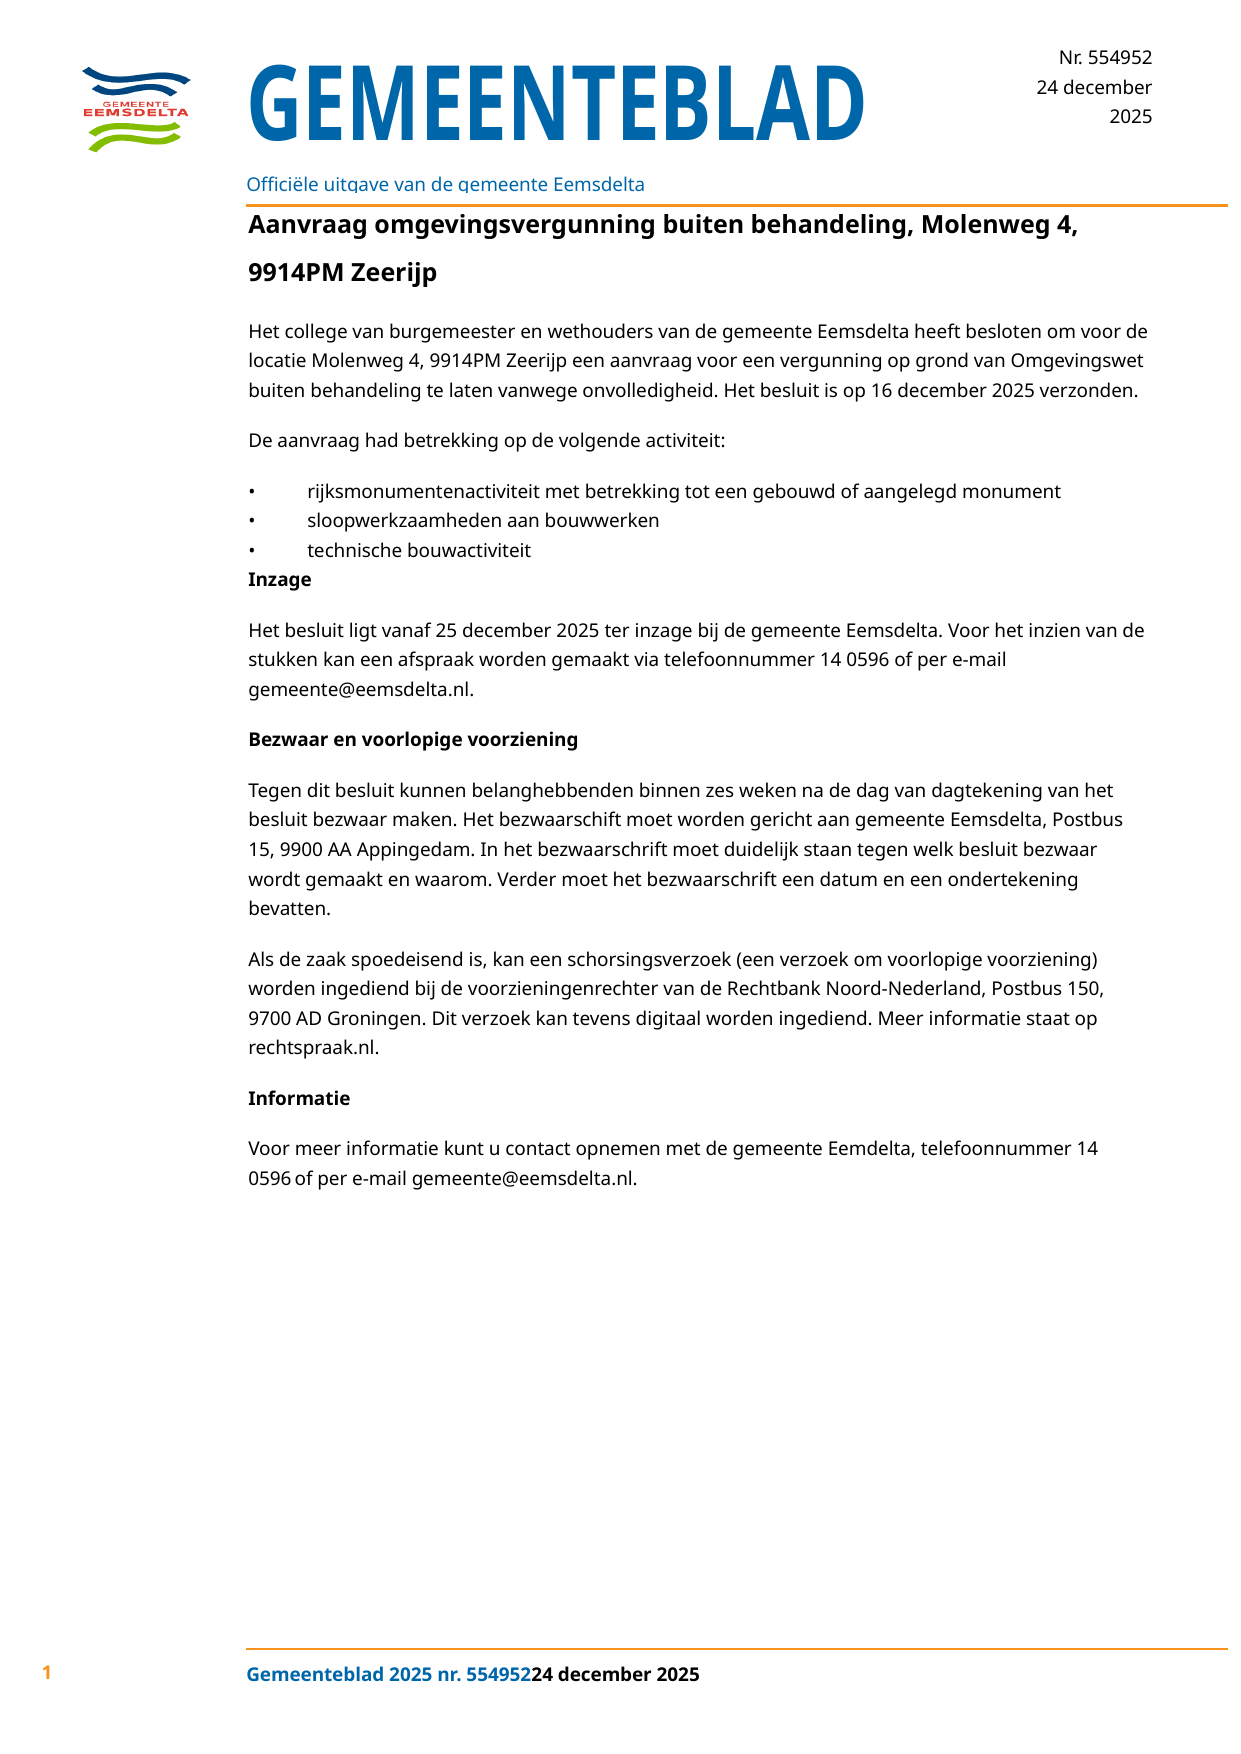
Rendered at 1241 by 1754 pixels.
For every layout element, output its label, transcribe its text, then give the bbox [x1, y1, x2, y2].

text Bezwaar en voorlopige voorziening [248, 727, 1152, 752]
text Voor meer informatie kunt u contact opnemen met de gemeente Eemdelta, telefoonnummer 14 0596 of per e-mail gemeente@eemsdelta.nl. [248, 1135, 1152, 1191]
list technische bouwactiviteit [248, 537, 1152, 563]
list sloopwerkzaamheden aan bouwwerken [248, 507, 1152, 533]
picture [41, 47, 231, 172]
text Aanvraag omgevingsvergunning buiten behandeling, Molenweg 4, 9914PM Zeerijp [248, 207, 1152, 288]
text Het college van burgemeester en wethouders van de gemeente Eemsdelta heeft besloten om voor de locatie Molenweg 4, 9914PM Zeerijp een aanvraag voor een vergunning op grond van Omgevingswet buiten behandeling te laten vanwege onvolledigheid. Het besluit is op 16 december 2025 verzonden. [248, 318, 1152, 403]
text Tegen dit besluit kunnen belanghebbenden binnen zes weken na de dag van dagtekening van het besluit bezwaar maken. Het bezwaarschift moet worden gericht aan gemeente Eemsdelta, Postbus 15, 9900 AA Appingedam. In het bezwaarschrift moet duidelijk staan tegen welk besluit bezwaar wordt gemaakt en waarom. Verder moet het bezwaarschrift een datum en een ondertekening bevatten. [248, 777, 1152, 921]
text Informatie [248, 1085, 1152, 1111]
text Als de zaak spoedeisend is, kan een schorsingsverzoek (een verzoek om voorlopige voorziening) worden ingediend bij de voorzieningenrechter van de Rechtbank Noord-Nederland, Postbus 150, 9700 AD Groningen. Dit verzoek kan tevens digitaal worden ingediend. Meer informatie staat op rechtspraak.nl. [248, 946, 1152, 1060]
text Het besluit ligt vanaf 25 december 2025 ter inzage bij de gemeente Eemsdelta. Voor het inzien van de stukken kan een afspraak worden gemaakt via telefoonnummer 14 0596 of per e-mail gemeente@eemsdelta.nl. [248, 617, 1152, 702]
list rijksmonumentenactiviteit met betrekking tot een gebouwd of aangelegd monument [248, 478, 1152, 504]
text Inzage [248, 567, 1152, 592]
text De aanvraag had betrekking op de volgende activiteit: [248, 427, 1152, 453]
